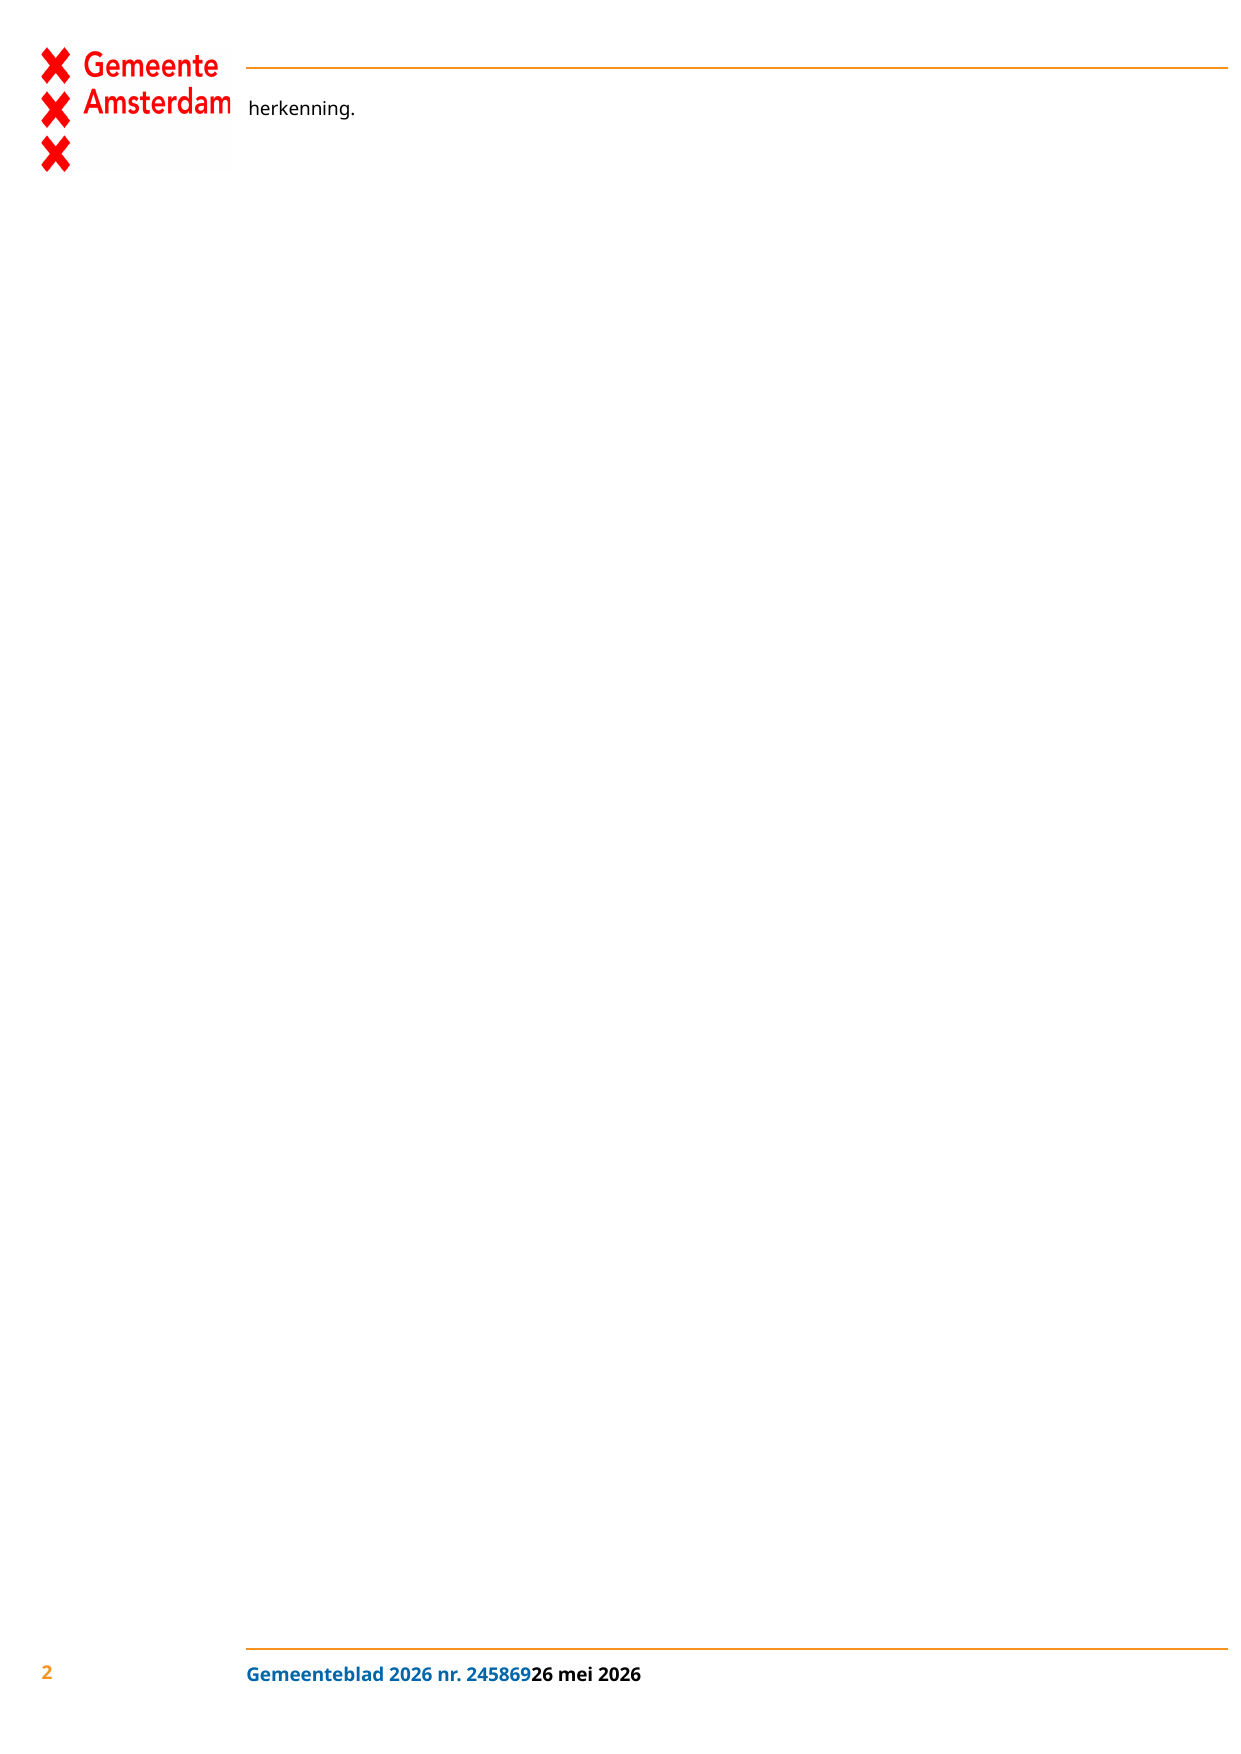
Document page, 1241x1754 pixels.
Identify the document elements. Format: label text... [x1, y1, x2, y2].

picture [41, 47, 231, 172]
text herkenning. [248, 95, 1152, 121]
